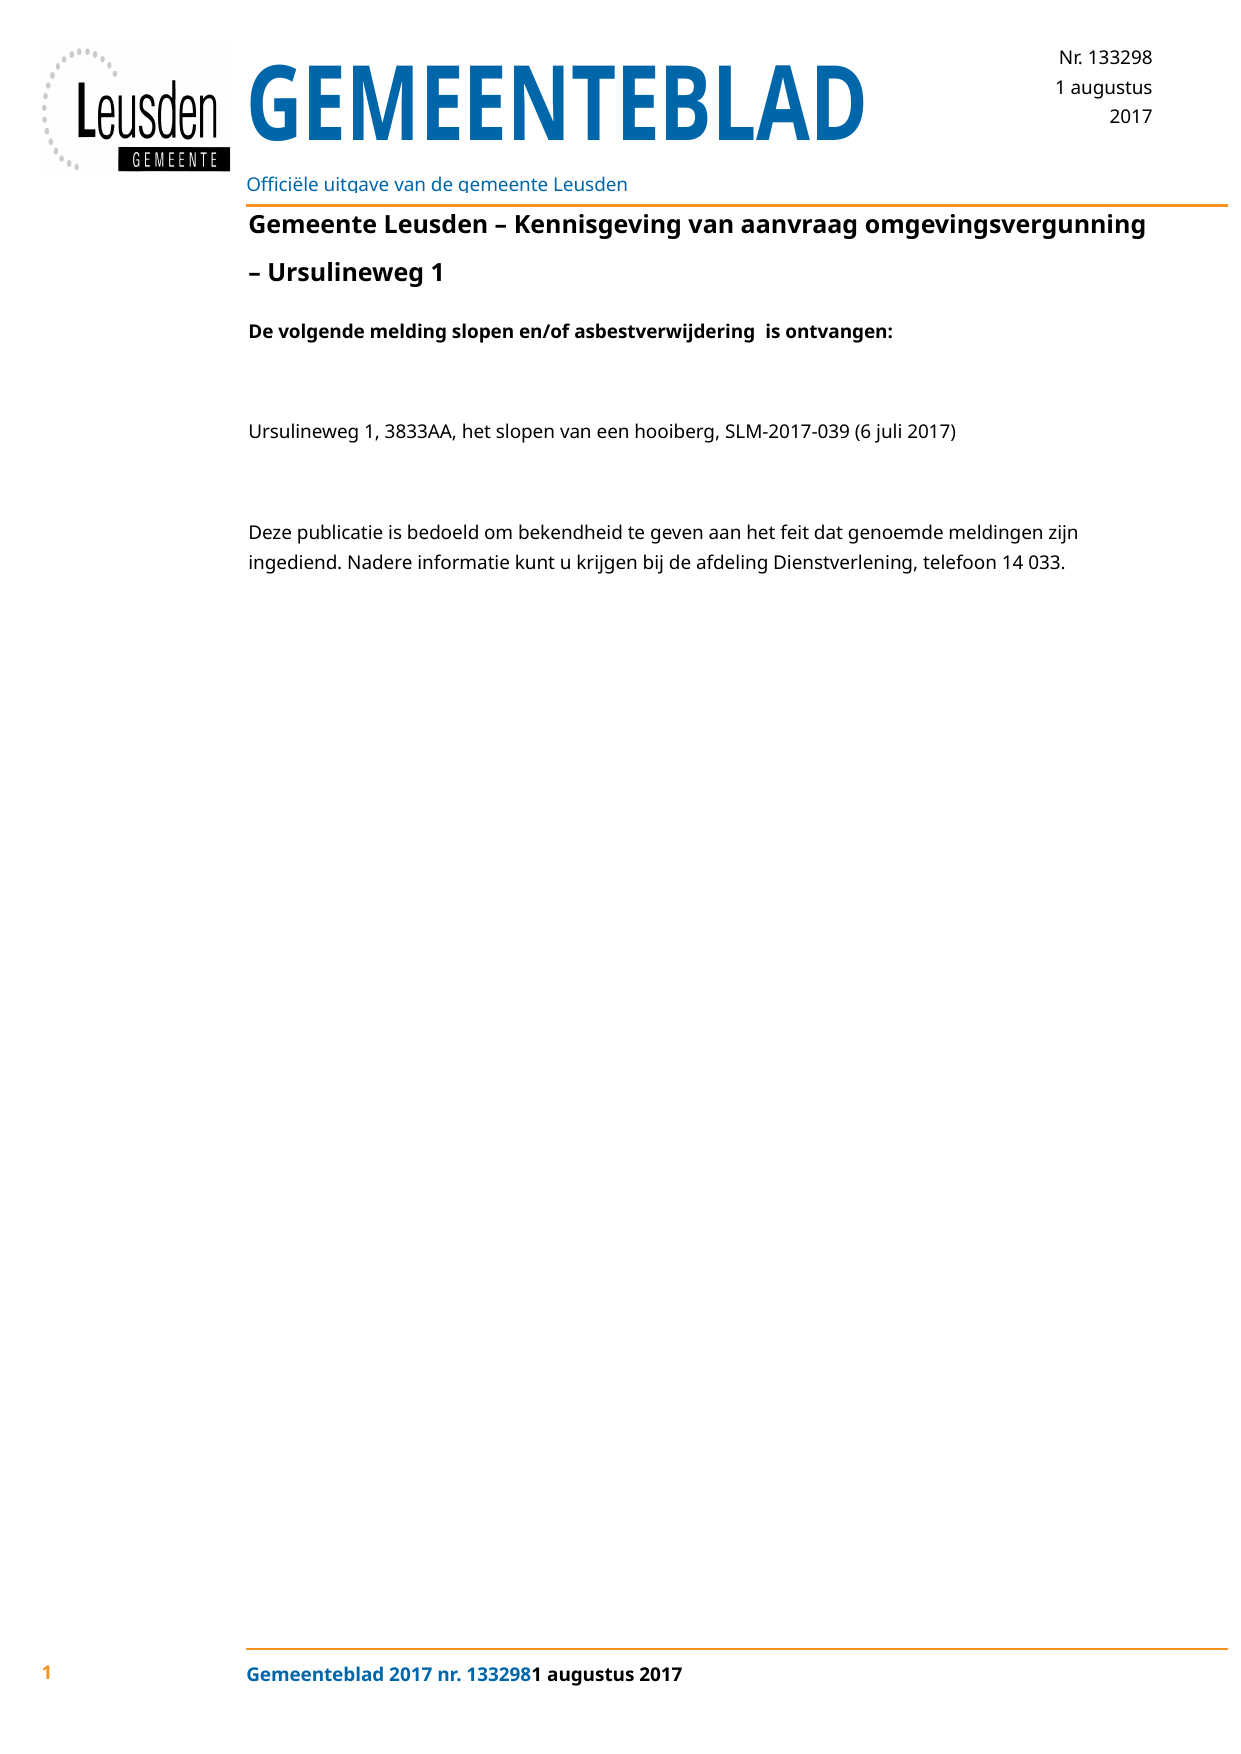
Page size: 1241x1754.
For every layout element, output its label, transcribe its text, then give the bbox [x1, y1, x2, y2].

text Ursulineweg 1, 3833AA, het slopen van een hooiberg, SLM-2017-039 (6 juli 2017) [248, 419, 1152, 444]
picture [41, 47, 231, 172]
text Gemeente Leusden – Kennisgeving van aanvraag omgevingsvergunning – Ursulineweg 1 [248, 207, 1152, 288]
text Deze publicatie is bedoeld om bekendheid te geven aan het feit dat genoemde meldingen zijn ingediend. Nadere informatie kunt u krijgen bij de afdeling Dienstverlening, telefoon 14 033. [248, 519, 1152, 575]
text De volgende melding slopen en/of asbestverwijdering is ontvangen: [248, 318, 1152, 344]
